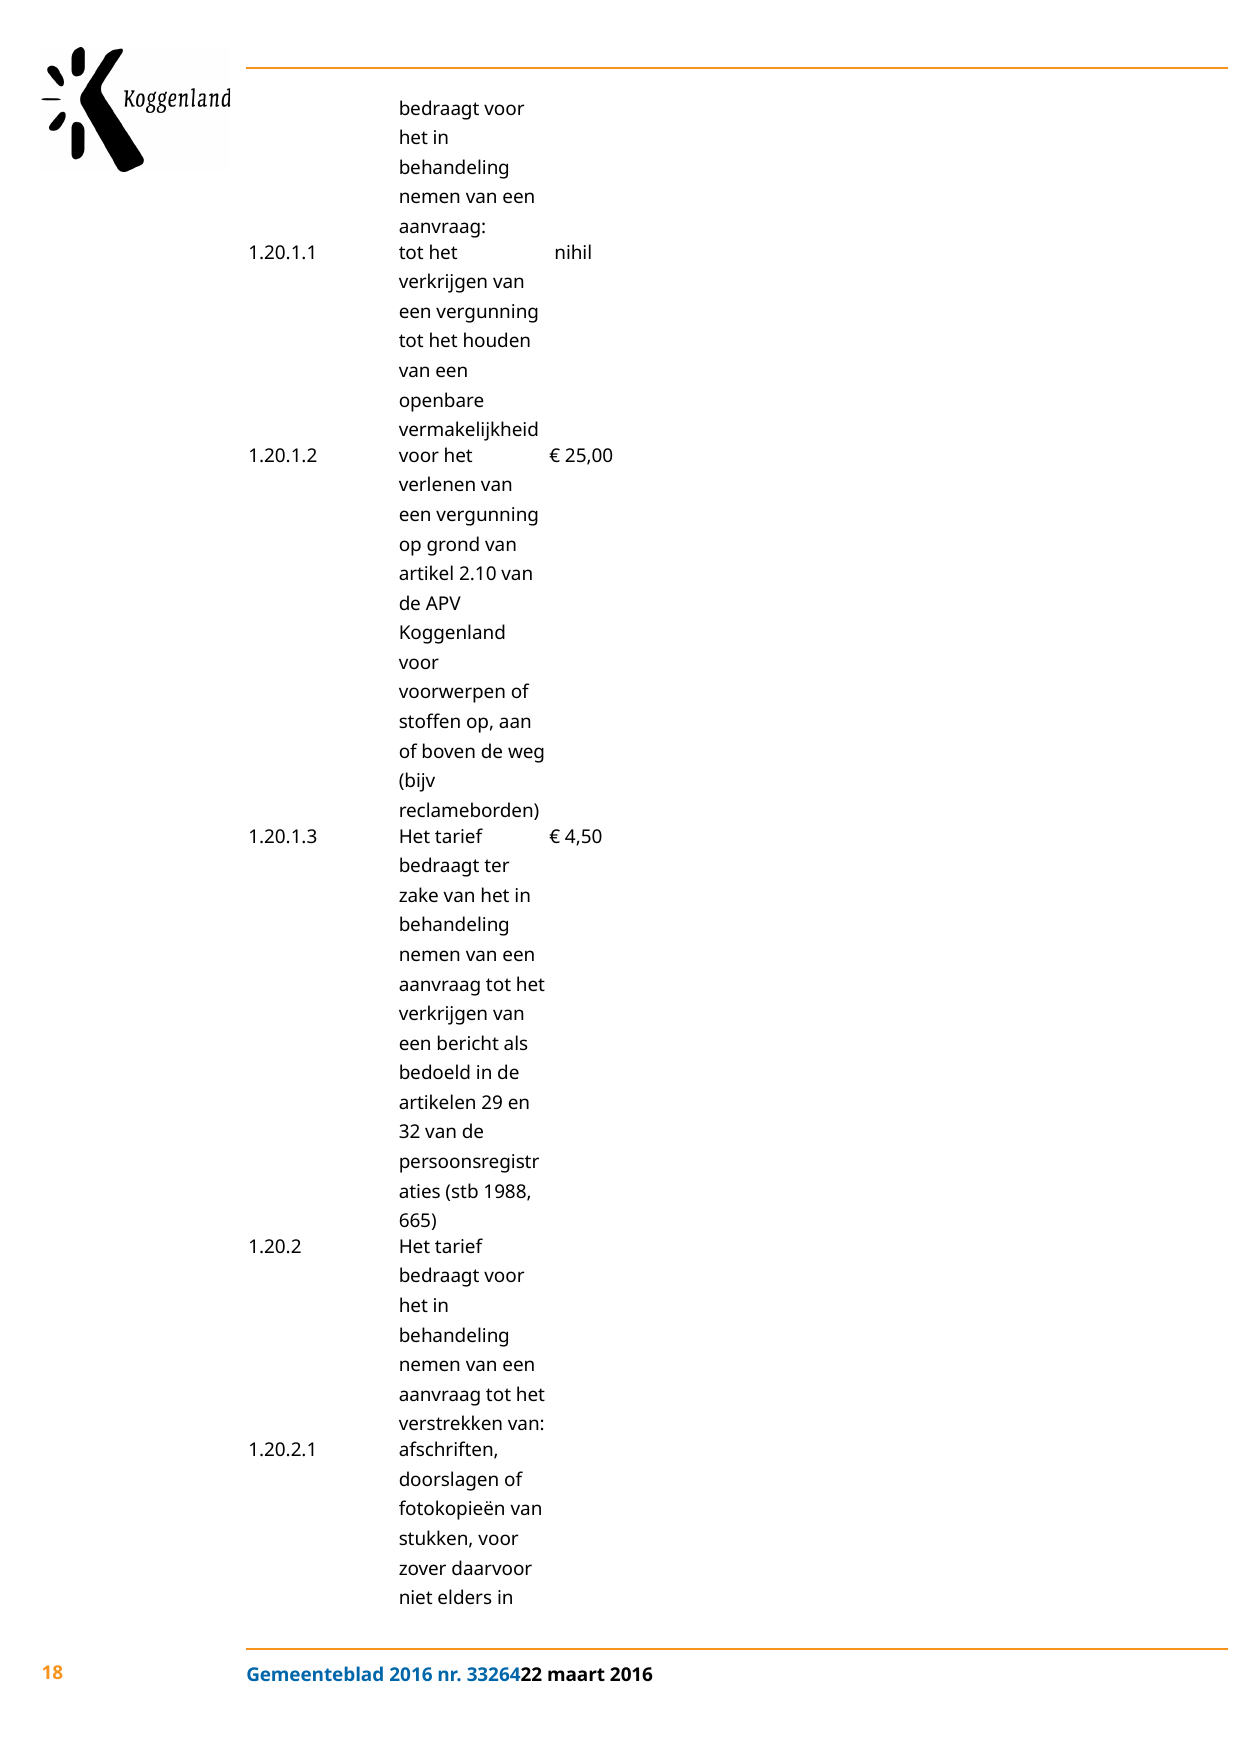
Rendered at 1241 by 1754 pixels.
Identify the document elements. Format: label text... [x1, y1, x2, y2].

table_cell [549, 1436, 700, 1610]
table_cell tot het verkrijgen van een vergunning tot het houden van een openbare vermakelijkheid [399, 239, 549, 442]
table_cell Het tarief bedraagt ter zake van het in behandeling nemen van een aanvraag tot het verkrijgen van een bericht als bedoeld in de artikelen 29 en 32 van de persoonsregistraties (stb 1988, 665) [399, 823, 549, 1233]
table_cell € 25,00 [549, 442, 700, 823]
table_cell bedraagt voor het in behandeling nemen van een aanvraag: [399, 95, 549, 239]
table_cell [549, 1233, 700, 1436]
table_cell Het tarief bedraagt voor het in behandeling nemen van een aanvraag tot het verstrekken van: [399, 1233, 549, 1436]
table_cell 1.20.2.1 [248, 1436, 398, 1610]
table_cell 1.20.1.2 [248, 442, 398, 823]
table_cell [549, 95, 700, 239]
table_cell € 4,50 [549, 823, 700, 1233]
table_cell [248, 95, 398, 239]
table_cell 1.20.2 [248, 1233, 398, 1436]
table_cell voor het verlenen van een vergunning op grond van artikel 2.10 van de APV Koggenland voor voorwerpen of stoffen op, aan of boven de weg (bijv reclameborden) [399, 442, 549, 823]
table_cell afschriften, doorslagen of fotokopieën van stukken, voor zover daarvoor niet elders in [399, 1436, 549, 1610]
table_cell nihil [549, 239, 700, 442]
picture [41, 47, 231, 172]
table_cell 1.20.1.1 [248, 239, 398, 442]
table_cell 1.20.1.3 [248, 823, 398, 1233]
